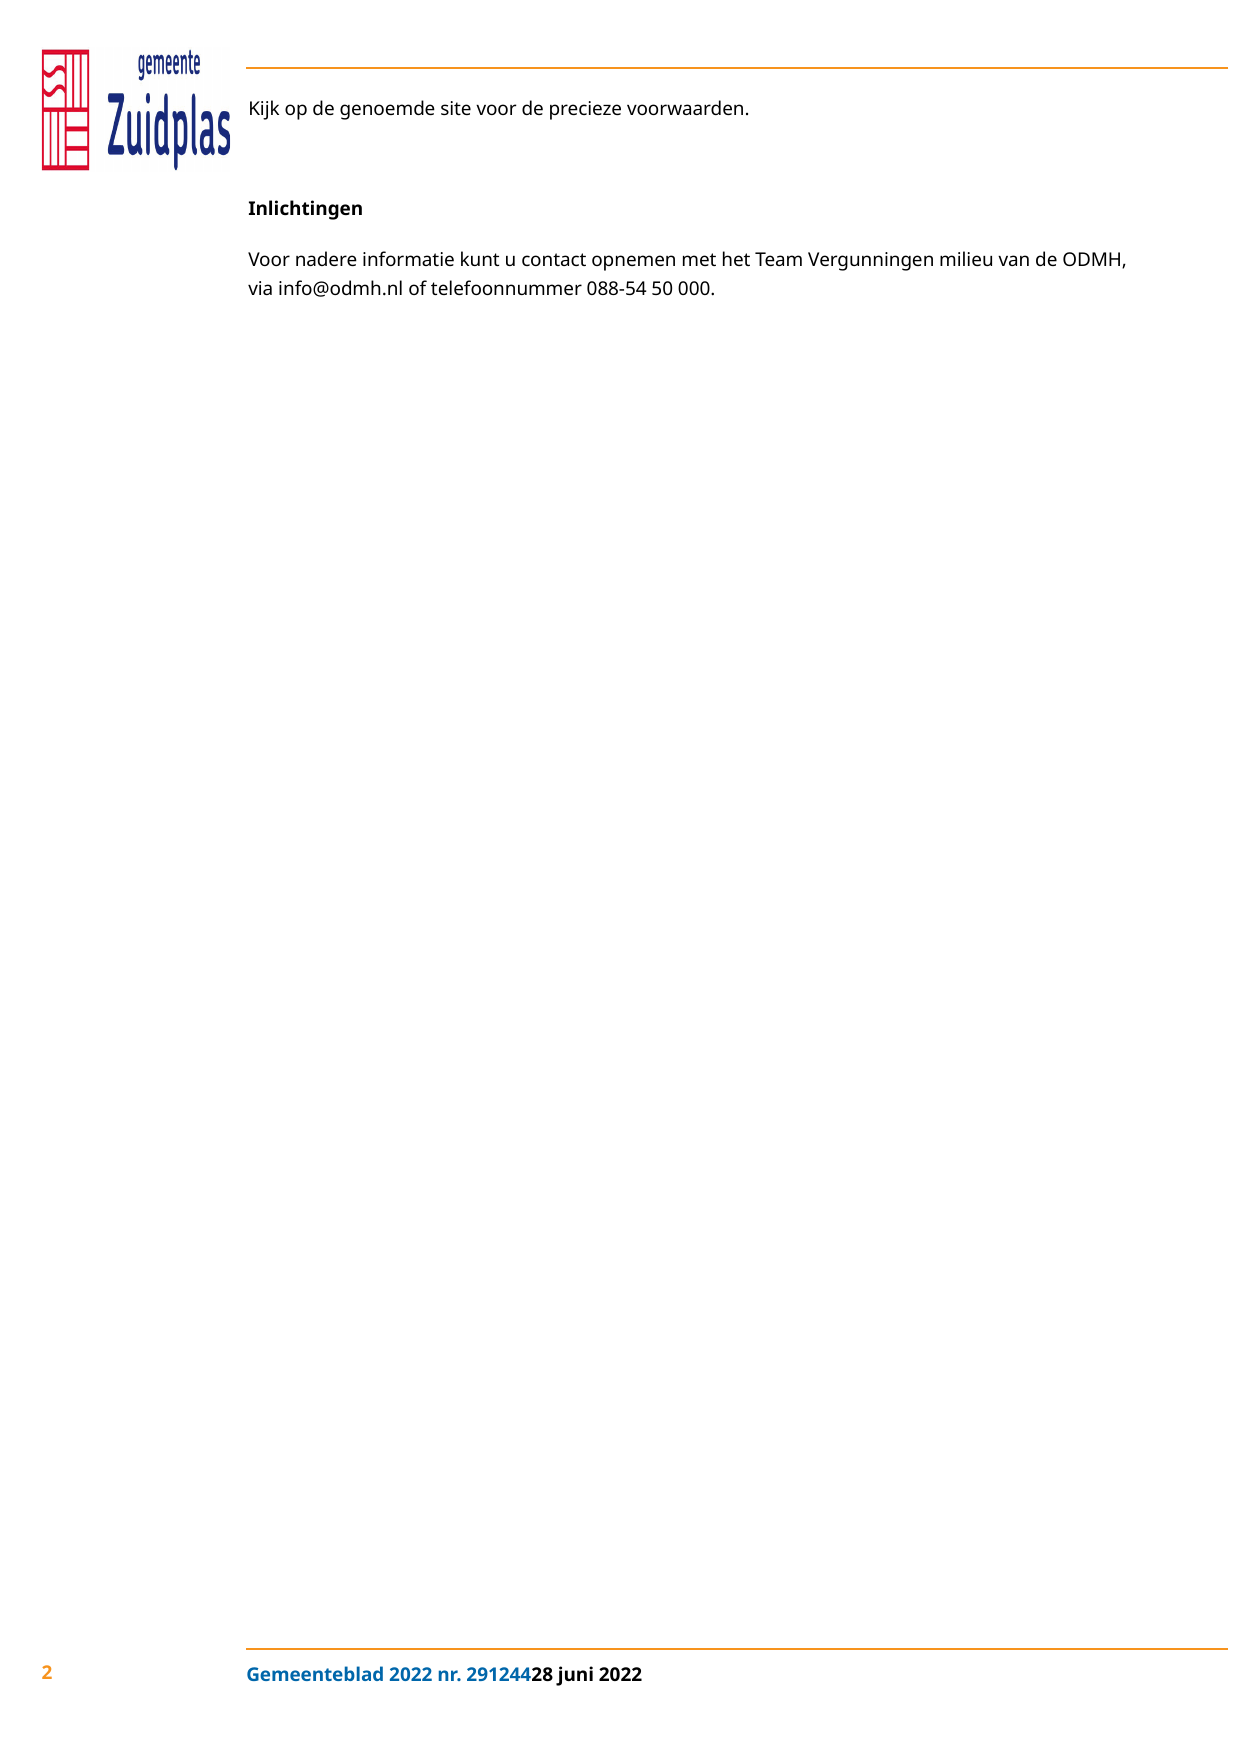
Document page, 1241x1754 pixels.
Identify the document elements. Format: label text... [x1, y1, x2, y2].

picture [41, 47, 231, 172]
text Inlichtingen [248, 196, 1152, 221]
text Voor nadere informatie kunt u contact opnemen met het Team Vergunningen milieu van de ODMH, via info@odmh.nl of telefoonnummer 088-54 50 000. [248, 246, 1152, 301]
text Kijk op de genoemde site voor de precieze voorwaarden. [248, 95, 1152, 121]
